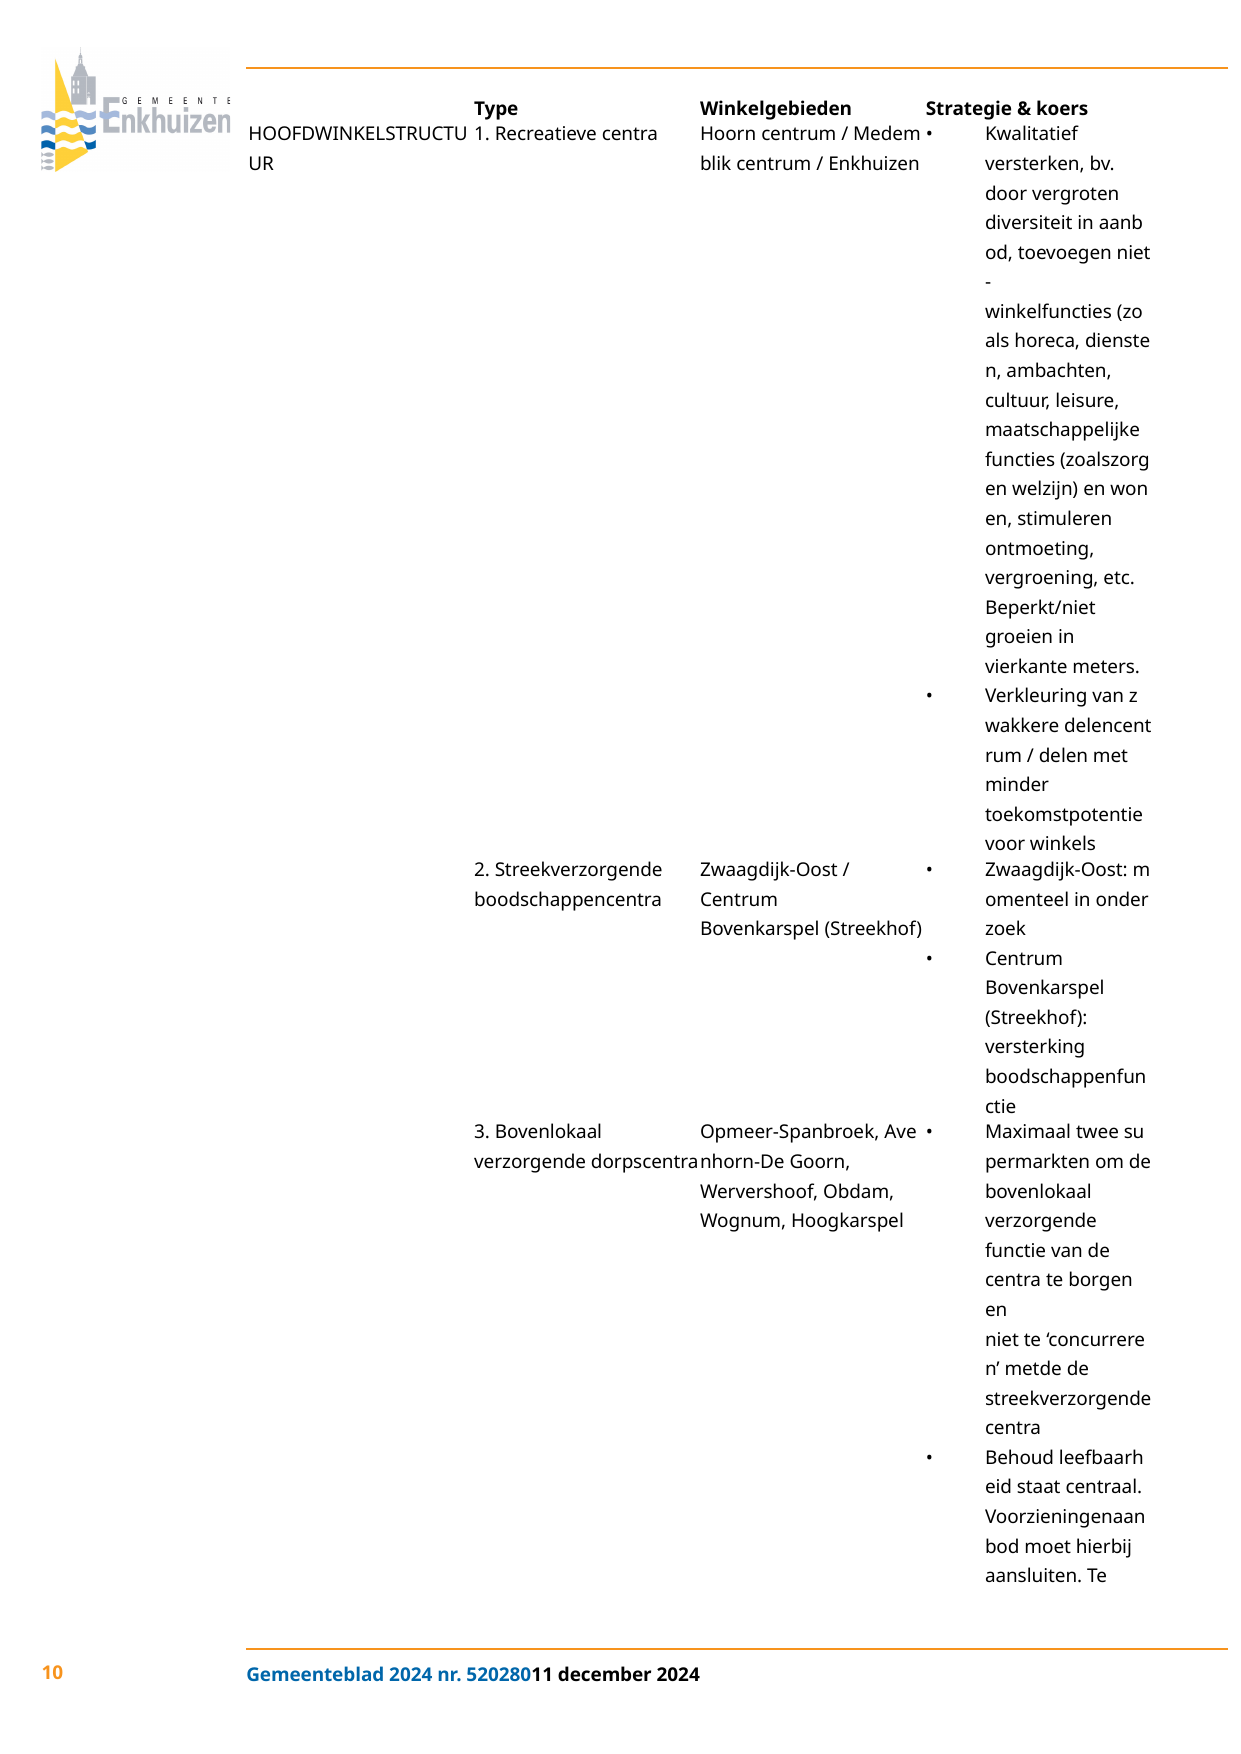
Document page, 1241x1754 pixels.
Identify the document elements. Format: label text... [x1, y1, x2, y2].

table_cell Hoorn centrum / Medemblik centrum / Enkhuizen [700, 121, 926, 856]
table_cell 2. Streekverzorgende boodschappencentra [474, 856, 700, 1119]
table_cell Maximaal twee supermarkten om de bovenlokaal verzorgende functie van de centra te borgen en niet te ‘concurreren’ metde de streekverzorgende centra Behoud leefbaarheid staat centraal. Voorzieningenaanbod moet hierbij aansluiten. Te [926, 1119, 1152, 1588]
table_cell 3. Bovenlokaal verzorgende dorpscentra [474, 1119, 700, 1588]
table_header [248, 95, 474, 121]
table_header Type [474, 95, 700, 121]
table_cell Zwaagdijk-Oost: momenteel in onderzoek Centrum Bovenkarspel (Streekhof): versterking boodschappenfunctie [926, 856, 1152, 1119]
table_cell Opmeer-Spanbroek, Avenhorn-De Goorn, Wervershoof, Obdam, Wognum, Hoogkarspel [700, 1119, 926, 1588]
table_cell Kwalitatief versterken, bv. door vergroten diversiteit in aanbod, toevoegen niet- winkelfuncties (zoals horeca, diensten, ambachten, cultuur, leisure, maatschappelijke functies (zoalszorg en welzijn) en wonen, stimuleren ontmoeting, vergroening, etc. Beperkt/niet groeien in vierkante meters. Verkleuring van zwakkere delencentrum / delen met minder toekomstpotentie voor winkels [926, 121, 1152, 856]
table_header Strategie & koers [926, 95, 1152, 121]
table_header Winkelgebieden [700, 95, 926, 121]
table_cell HOOFDWINKELSTRUCTUUR [248, 121, 474, 1588]
table_cell 1. Recreatieve centra [474, 121, 700, 856]
table_cell Zwaagdijk-Oost / Centrum Bovenkarspel (Streekhof) [700, 856, 926, 1119]
picture [41, 47, 231, 172]
